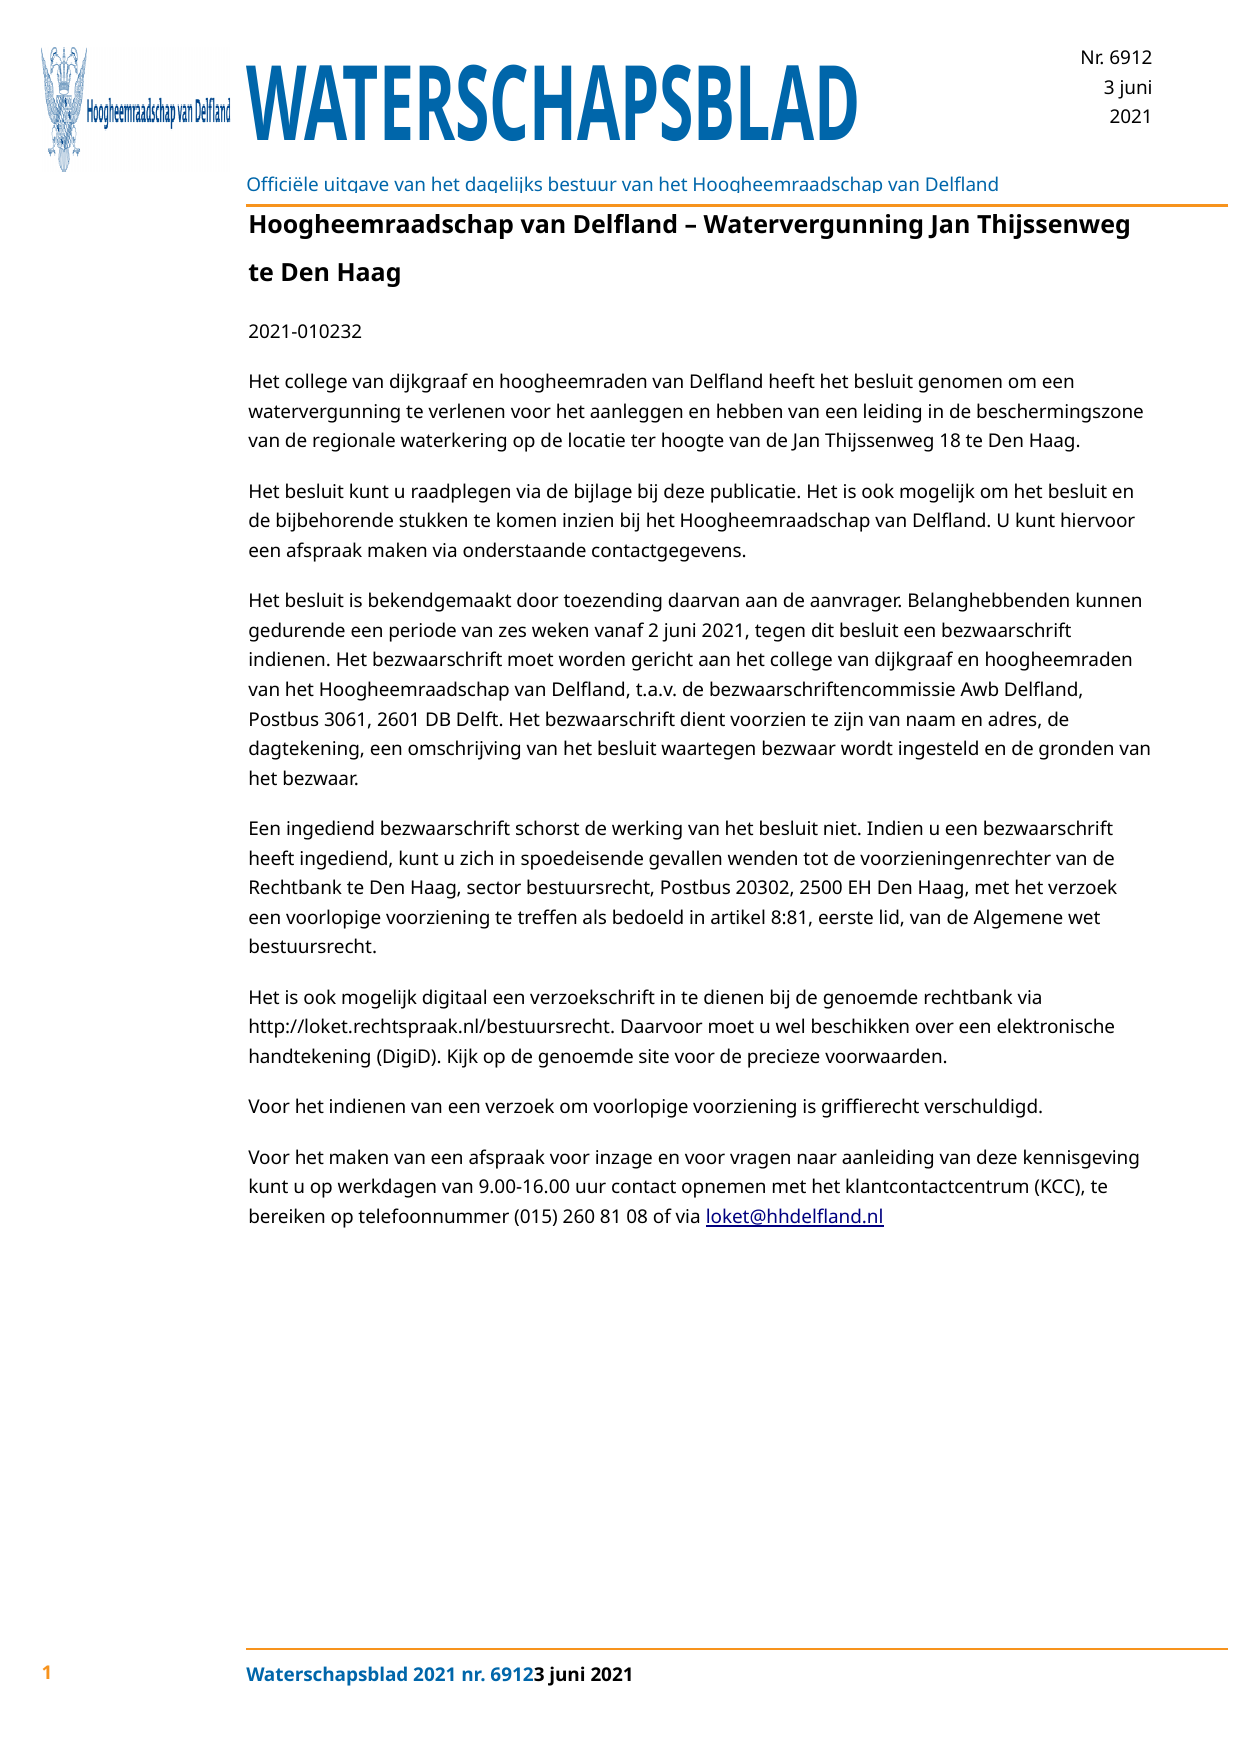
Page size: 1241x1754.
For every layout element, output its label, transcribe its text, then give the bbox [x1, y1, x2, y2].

text Het is ook mogelijk digitaal een verzoekschrift in te dienen bij de genoemde rechtbank via http://loket.rechtspraak.nl/bestuursrecht. Daarvoor moet u wel beschikken over een elektronische handtekening (DigiD). Kijk op de genoemde site voor de precieze voorwaarden. [248, 984, 1152, 1069]
text Het besluit is bekendgemaakt door toezending daarvan aan de aanvrager. Belanghebbenden kunnen gedurende een periode van zes weken vanaf 2 juni 2021, tegen dit besluit een bezwaarschrift indienen. Het bezwaarschrift moet worden gericht aan het college van dijkgraaf en hoogheemraden van het Hoogheemraadschap van Delfland, t.a.v. de bezwaarschriftencommissie Awb Delfland, Postbus 3061, 2601 DB Delft. Het bezwaarschrift dient voorzien te zijn van naam en adres, de dagtekening, een omschrijving van het besluit waartegen bezwaar wordt ingesteld en de gronden van het bezwaar. [248, 587, 1152, 791]
picture [41, 47, 231, 172]
text Voor het indienen van een verzoek om voorlopige voorziening is griffierecht verschuldigd. [248, 1094, 1152, 1119]
text 2021-010232 [248, 318, 1152, 344]
text Hoogheemraadschap van Delfland – Watervergunning Jan Thijssenweg te Den Haag [248, 207, 1152, 288]
text Het besluit kunt u raadplegen via de bijlage bij deze publicatie. Het is ook mogelijk om het besluit en de bijbehorende stukken te komen inzien bij het Hoogheemraadschap van Delfland. U kunt hiervoor een afspraak maken via onderstaande contactgegevens. [248, 478, 1152, 563]
text Het college van dijkgraaf en hoogheemraden van Delfland heeft het besluit genomen om een watervergunning te verlenen voor het aanleggen en hebben van een leiding in de beschermingszone van de regionale waterkering op de locatie ter hoogte van de Jan Thijssenweg 18 te Den Haag. [248, 368, 1152, 453]
text Voor het maken van een afspraak voor inzage en voor vragen naar aanleiding van deze kennisgeving kunt u op werkdagen van 9.00-16.00 uur contact opnemen met het klantcontactcentrum (KCC), te bereiken op telefoonnummer (015) 260 81 08 of via loket@hhdelfland.nl [248, 1144, 1152, 1229]
text Een ingediend bezwaarschrift schorst de werking van het besluit niet. Indien u een bezwaarschrift heeft ingediend, kunt u zich in spoedeisende gevallen wenden tot de voorzieningenrechter van de Rechtbank te Den Haag, sector bestuursrecht, Postbus 20302, 2500 EH Den Haag, met het verzoek een voorlopige voorziening te treffen als bedoeld in artikel 8:81, eerste lid, van de Algemene wet bestuursrecht. [248, 815, 1152, 959]
